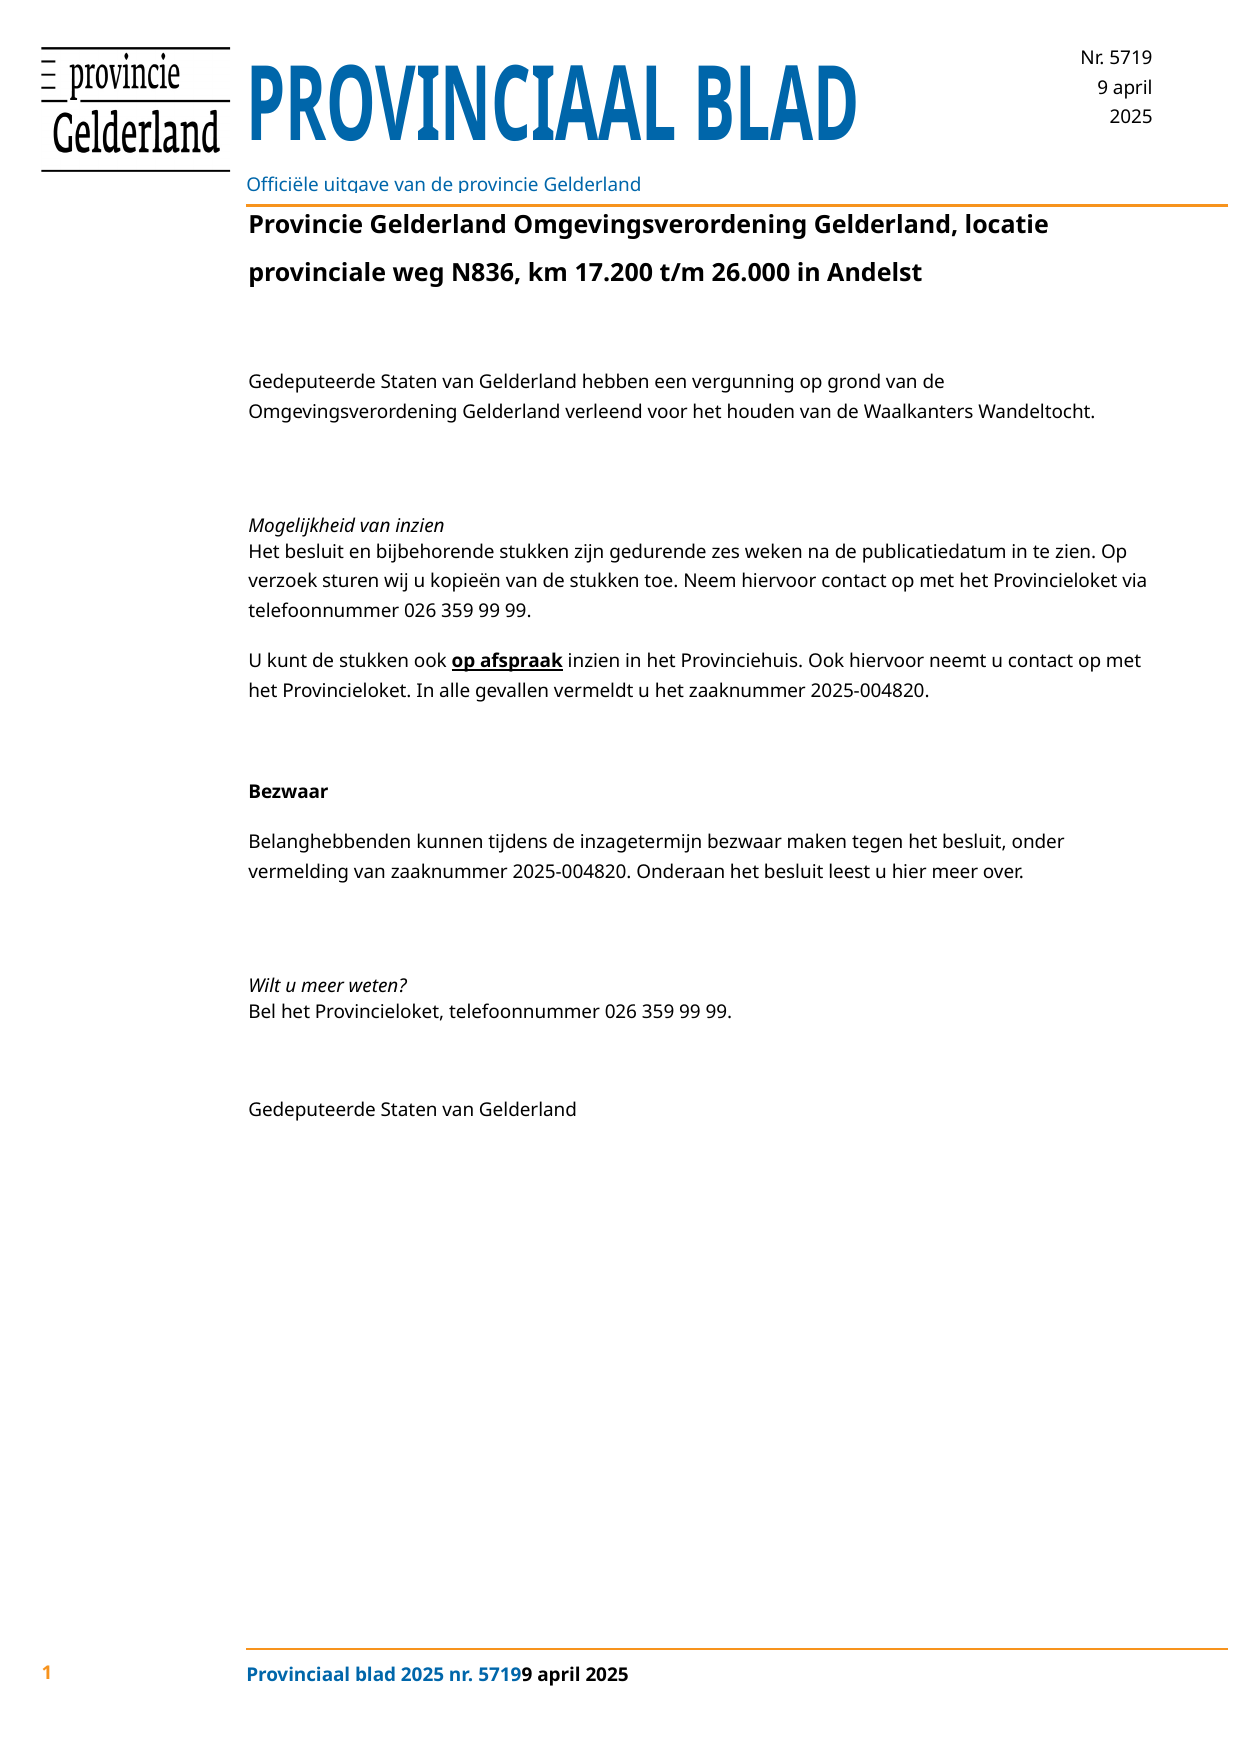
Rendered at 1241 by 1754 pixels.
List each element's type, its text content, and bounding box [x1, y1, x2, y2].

text Belanghebbenden kunnen tijdens de inzagetermijn bezwaar maken tegen het besluit, onder vermelding van zaaknummer 2025-004820. Onderaan het besluit leest u hier meer over. [248, 828, 1152, 884]
text Bel het Provincieloket, telefoonnummer 026 359 99 99. [248, 998, 1152, 1024]
text Mogelijkheid van inzien [248, 512, 1152, 538]
text Gedeputeerde Staten van Gelderland [248, 1096, 1152, 1122]
text Gedeputeerde Staten van Gelderland hebben een vergunning op grond van de Omgevingsverordening Gelderland verleend voor het houden van de Waalkanters Wandeltocht. [248, 368, 1152, 424]
text Bezwaar [248, 778, 1152, 804]
text Het besluit en bijbehorende stukken zijn gedurende zes weken na de publicatiedatum in te zien. Op verzoek sturen wij u kopieën van de stukken toe. Neem hiervoor contact op met het Provincieloket via telefoonnummer 026 359 99 99. [248, 538, 1152, 623]
text Provincie Gelderland Omgevingsverordening Gelderland, locatie provinciale weg N836, km 17.200 t/m 26.000 in Andelst [248, 207, 1152, 288]
picture [41, 47, 231, 172]
text Wilt u meer weten? [248, 972, 1152, 998]
text U kunt de stukken ook op afspraak inzien in het Provinciehuis. Ook hiervoor neemt u contact op met het Provincieloket. In alle gevallen vermeldt u het zaaknummer 2025-004820. [248, 648, 1152, 703]
